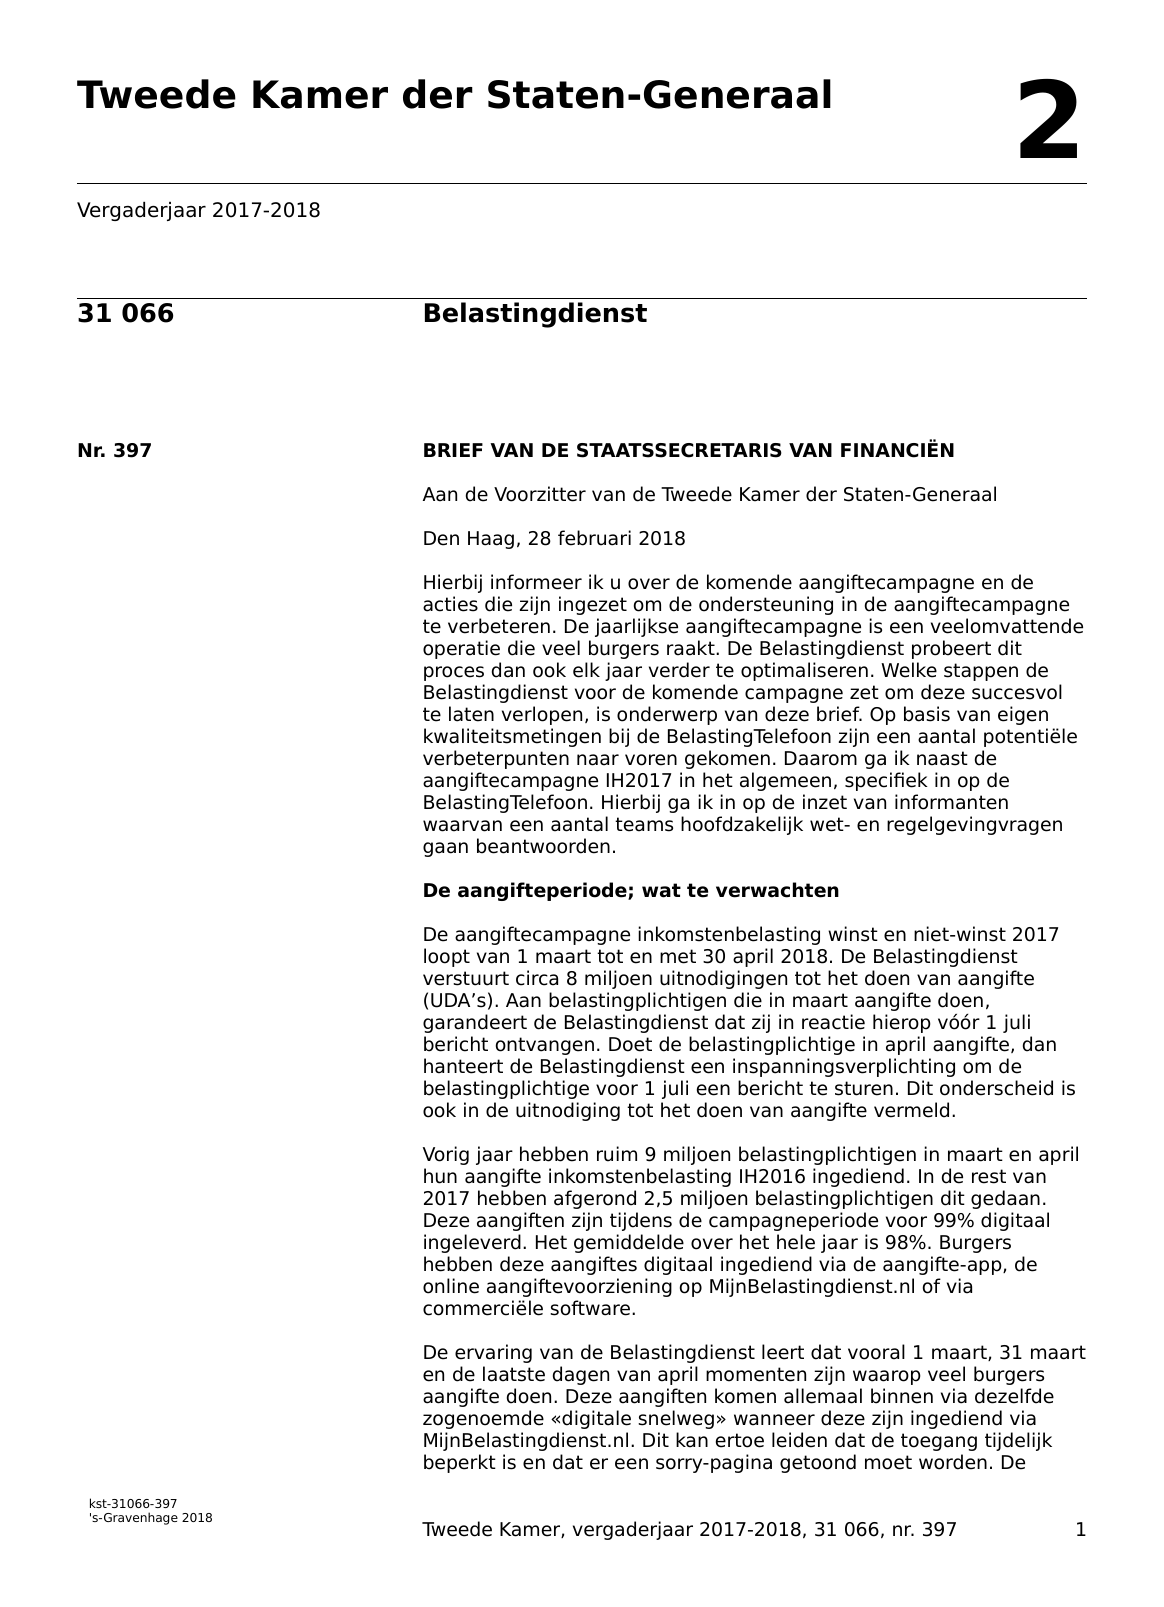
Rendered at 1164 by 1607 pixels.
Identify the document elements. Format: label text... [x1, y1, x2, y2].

subtitle De aangifteperiode; wat te verwachten [422, 880, 1087, 902]
table_header 2 [886, 59, 1087, 183]
text De ervaring van de Belastingdienst leert dat vooral 1 maart, 31 maart en de laatste dagen van april momenten zijn waarop veel burgers aangifte doen. Deze aangiften komen allemaal binnen via dezelfde zogenoemde «digitale snelweg» wanneer deze zijn ingediend via MijnBelastingdienst.nl. Dit kan ertoe leiden dat de toegang tijdelijk beperkt is en dat er een sorry-pagina getoond moet worden. De [422, 1342, 1087, 1474]
subtitle 31 066 Belastingdienst [77, 299, 1087, 329]
table_header Tweede Kamer der Staten-Generaal [77, 59, 886, 183]
text De aangiftecampagne inkomstenbelasting winst en niet-winst 2017 loopt van 1 maart tot en met 30 april 2018. De Belastingdienst verstuurt circa 8 miljoen uitnodigingen tot het doen van aangifte (UDA’s). Aan belastingplichtigen die in maart aangifte doen, garandeert de Belastingdienst dat zij in reactie hierop vóór 1 juli bericht ontvangen. Doet de belastingplichtige in april aangifte, dan hanteert de Belastingdienst een inspanningsverplichting om de belastingplichtige voor 1 juli een bericht te sturen. Dit onderscheid is ook in de uitnodiging tot het doen van aangifte vermeld. [422, 924, 1087, 1122]
text Den Haag, 28 februari 2018 [422, 528, 1087, 550]
text 's-Gravenhage 2018 [88, 1511, 323, 1525]
text Aan de Voorzitter van de Tweede Kamer der Staten-Generaal [422, 484, 1087, 506]
text Hierbij informeer ik u over de komende aangiftecampagne en de acties die zijn ingezet om de ondersteuning in de aangiftecampagne te verbeteren. De jaarlijkse aangiftecampagne is een veelomvattende operatie die veel burgers raakt. De Belastingdienst probeert dit proces dan ook elk jaar verder te optimaliseren. Welke stappen de Belastingdienst voor de komende campagne zet om deze succesvol te laten verlopen, is onderwerp van deze brief. Op basis van eigen kwaliteitsmetingen bij de BelastingTelefoon zijn een aantal potentiële verbeterpunten naar voren gekomen. Daarom ga ik naast de aangiftecampagne IH2017 in het algemeen, specifiek in op de BelastingTelefoon. Hierbij ga ik in op de inzet van informanten waarvan een aantal teams hoofdzakelijk wet- en regelgevingvragen gaan beantwoorden. [422, 572, 1087, 858]
subtitle Nr. 397 BRIEF VAN DE STAATSSECRETARIS VAN FINANCIËN [77, 440, 1087, 462]
text kst-31066-397 [88, 1497, 323, 1511]
table_cell Vergaderjaar 2017-2018 [77, 184, 1087, 298]
text Vorig jaar hebben ruim 9 miljoen belastingplichtigen in maart en april hun aangifte inkomstenbelasting IH2016 ingediend. In de rest van 2017 hebben afgerond 2,5 miljoen belastingplichtigen dit gedaan. Deze aangiften zijn tijdens de campagneperiode voor 99% digitaal ingeleverd. Het gemiddelde over het hele jaar is 98%. Burgers hebben deze aangiftes digitaal ingediend via de aangifte-app, de online aangiftevoorziening op MijnBelastingdienst.nl of via commerciële software. [422, 1144, 1087, 1320]
